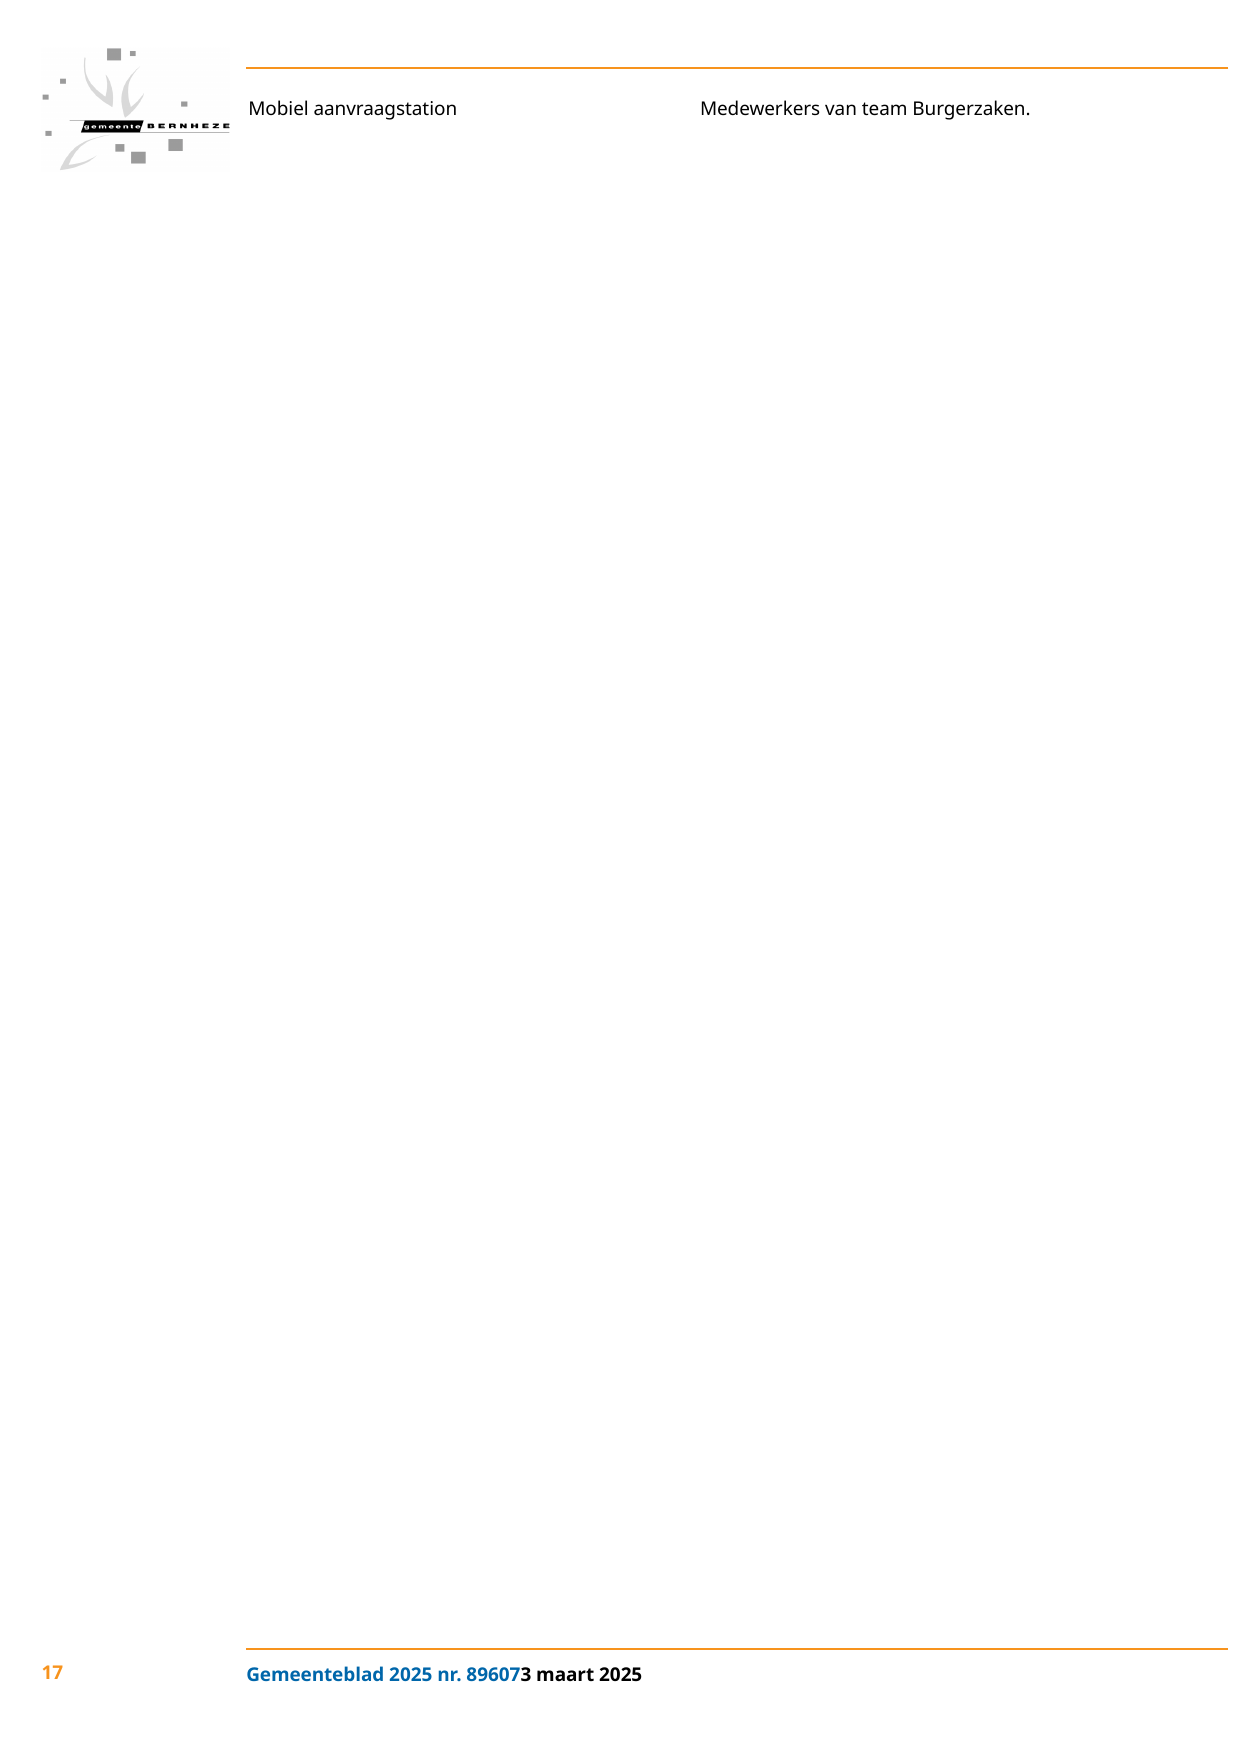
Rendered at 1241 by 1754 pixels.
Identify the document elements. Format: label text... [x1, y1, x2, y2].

picture [41, 47, 231, 172]
table_cell Mobiel aanvraagstation [248, 95, 700, 121]
table_cell Medewerkers van team Burgerzaken. [700, 95, 1152, 121]
